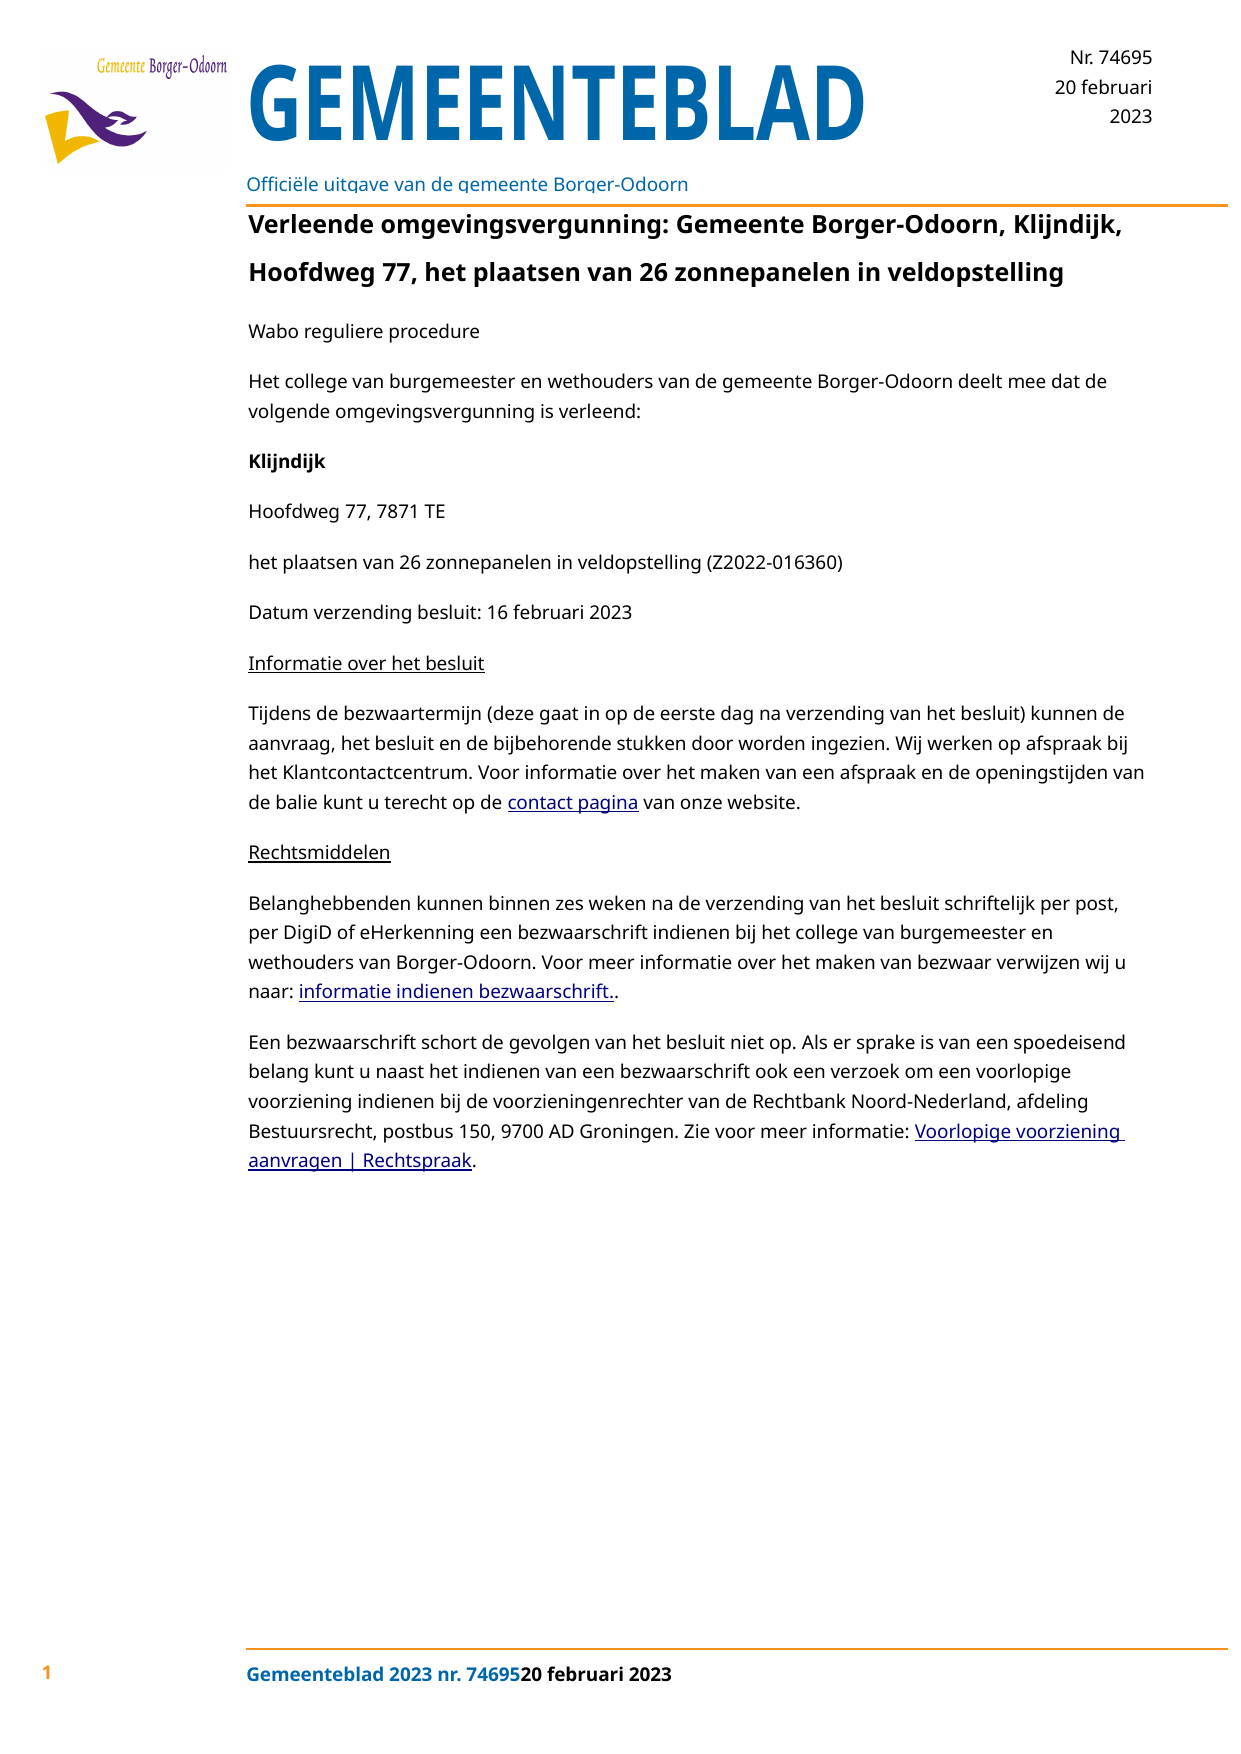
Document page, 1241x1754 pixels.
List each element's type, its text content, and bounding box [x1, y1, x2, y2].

text Wabo reguliere procedure [248, 318, 1152, 344]
text Datum verzending besluit: 16 februari 2023 [248, 599, 1152, 625]
text Een bezwaarschrift schort de gevolgen van het besluit niet op. Als er sprake is van een spoedeisend belang kunt u naast het indienen van een bezwaarschrift ook een verzoek om een voorlopige voorziening indienen bij de voorzieningenrechter van de Rechtbank Noord-Nederland, afdeling Bestuursrecht, postbus 150, 9700 AD Groningen. Zie voor meer informatie: Voorlopige voorziening aanvragen | Rechtspraak. [248, 1029, 1152, 1173]
text Informatie over het besluit [248, 650, 1152, 676]
text Belanghebbenden kunnen binnen zes weken na de verzending van het besluit schriftelijk per post, per DigiD of eHerkenning een bezwaarschrift indienen bij het college van burgemeester en wethouders van Borger-Odoorn. Voor meer informatie over het maken van bezwaar verwijzen wij u naar: informatie indienen bezwaarschrift.. [248, 890, 1152, 1004]
text Klijndijk [248, 448, 1152, 474]
text Het college van burgemeester en wethouders van de gemeente Borger-Odoorn deelt mee dat de volgende omgevingsvergunning is verleend: [248, 368, 1152, 424]
text het plaatsen van 26 zonnepanelen in veldopstelling (Z2022-016360) [248, 549, 1152, 575]
text Hoofdweg 77, 7871 TE [248, 499, 1152, 524]
text Verleende omgevingsvergunning: Gemeente Borger-Odoorn, Klijndijk, Hoofdweg 77, het plaatsen van 26 zonnepanelen in veldopstelling [248, 207, 1152, 288]
text Rechtsmiddelen [248, 839, 1152, 865]
picture [41, 47, 231, 172]
text Tijdens de bezwaartermijn (deze gaat in op de eerste dag na verzending van het besluit) kunnen de aanvraag, het besluit en de bijbehorende stukken door worden ingezien. Wij werken op afspraak bij het Klantcontactcentrum. Voor informatie over het maken van een afspraak en de openingstijden van de balie kunt u terecht op de contact pagina van onze website. [248, 700, 1152, 815]
